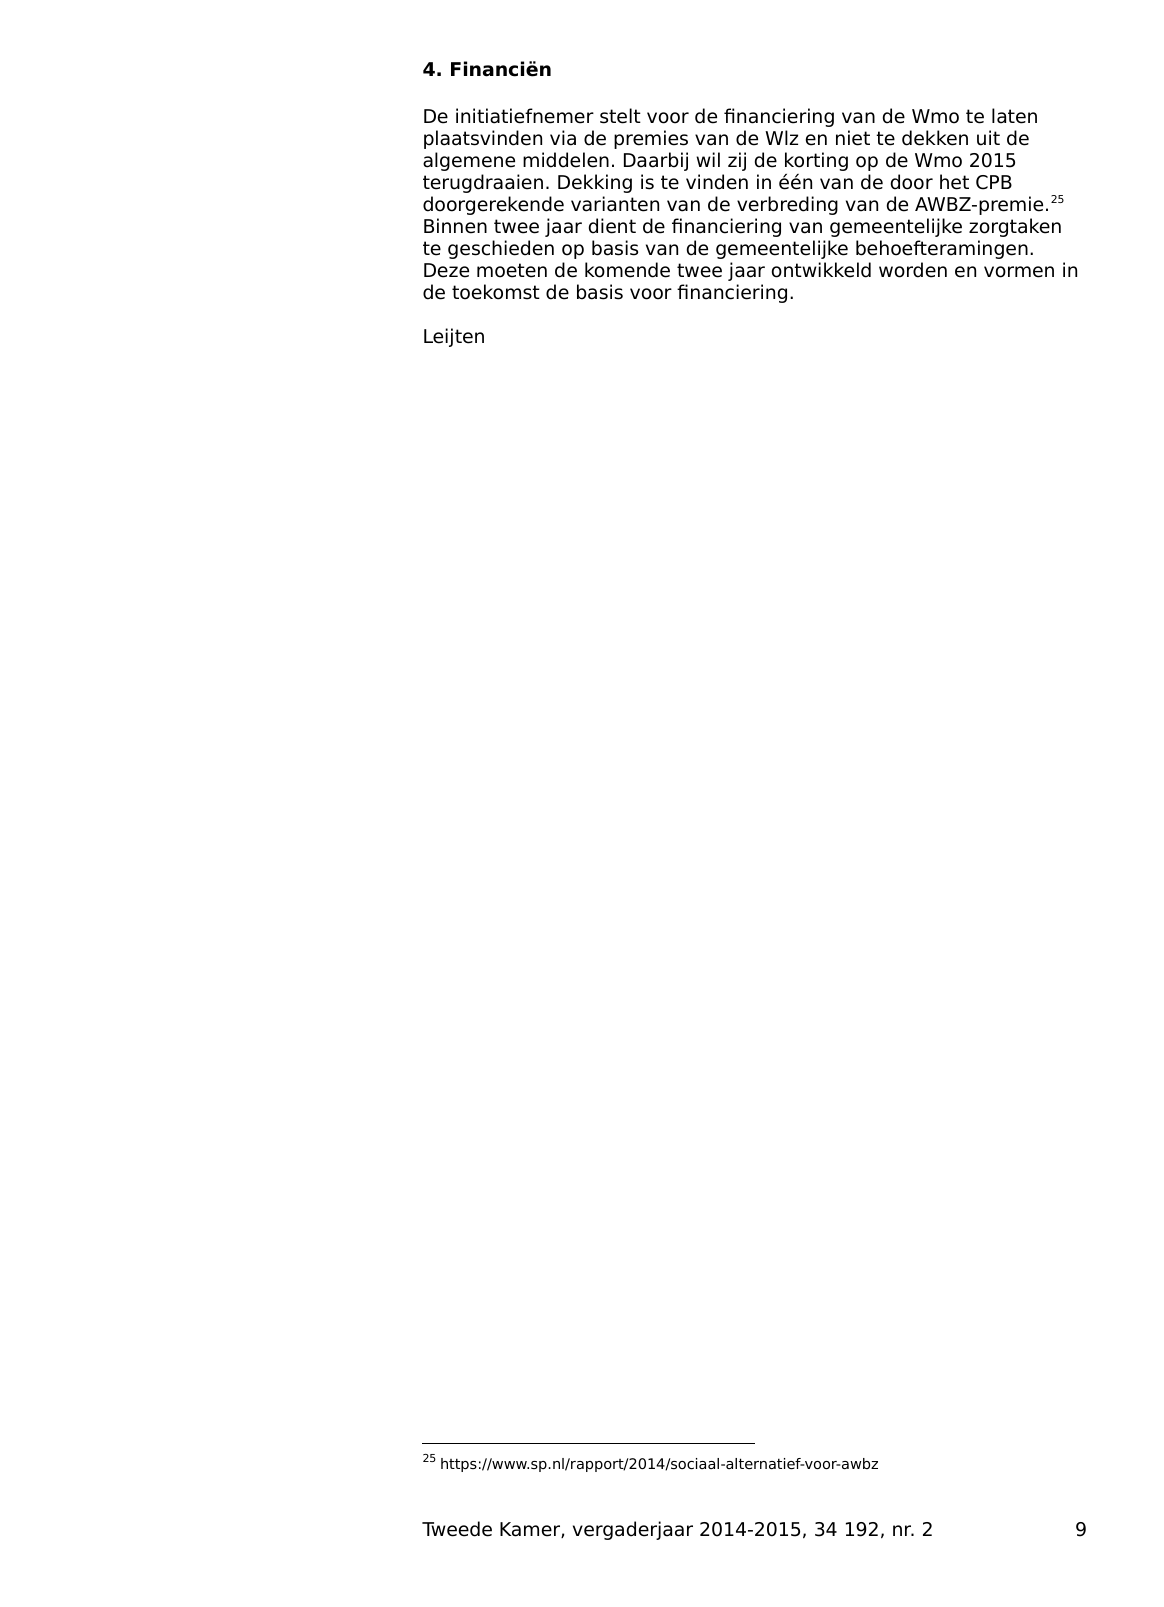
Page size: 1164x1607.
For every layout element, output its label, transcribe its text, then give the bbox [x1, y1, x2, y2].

text Leijten [422, 326, 1087, 348]
text Binnen twee jaar dient de financiering van gemeentelijke zorgtaken te geschieden op basis van de gemeentelijke behoefteramingen. Deze moeten de komende twee jaar ontwikkeld worden en vormen in de toekomst de basis voor financiering. [422, 216, 1087, 304]
text De initiatiefnemer stelt voor de financiering van de Wmo te laten plaatsvinden via de premies van de Wlz en niet te dekken uit de algemene middelen. Daarbij wil zij de korting op de Wmo 2015 terugdraaien. Dekking is te vinden in één van de door het CPB doorgerekende varianten van de verbreding van de AWBZ-premie. [422, 106, 1087, 216]
subtitle 4. Financiën [422, 59, 1087, 81]
text https://www.sp.nl/rapport/2014/sociaal-alternatief-voor-awbz [422, 1452, 1087, 1474]
